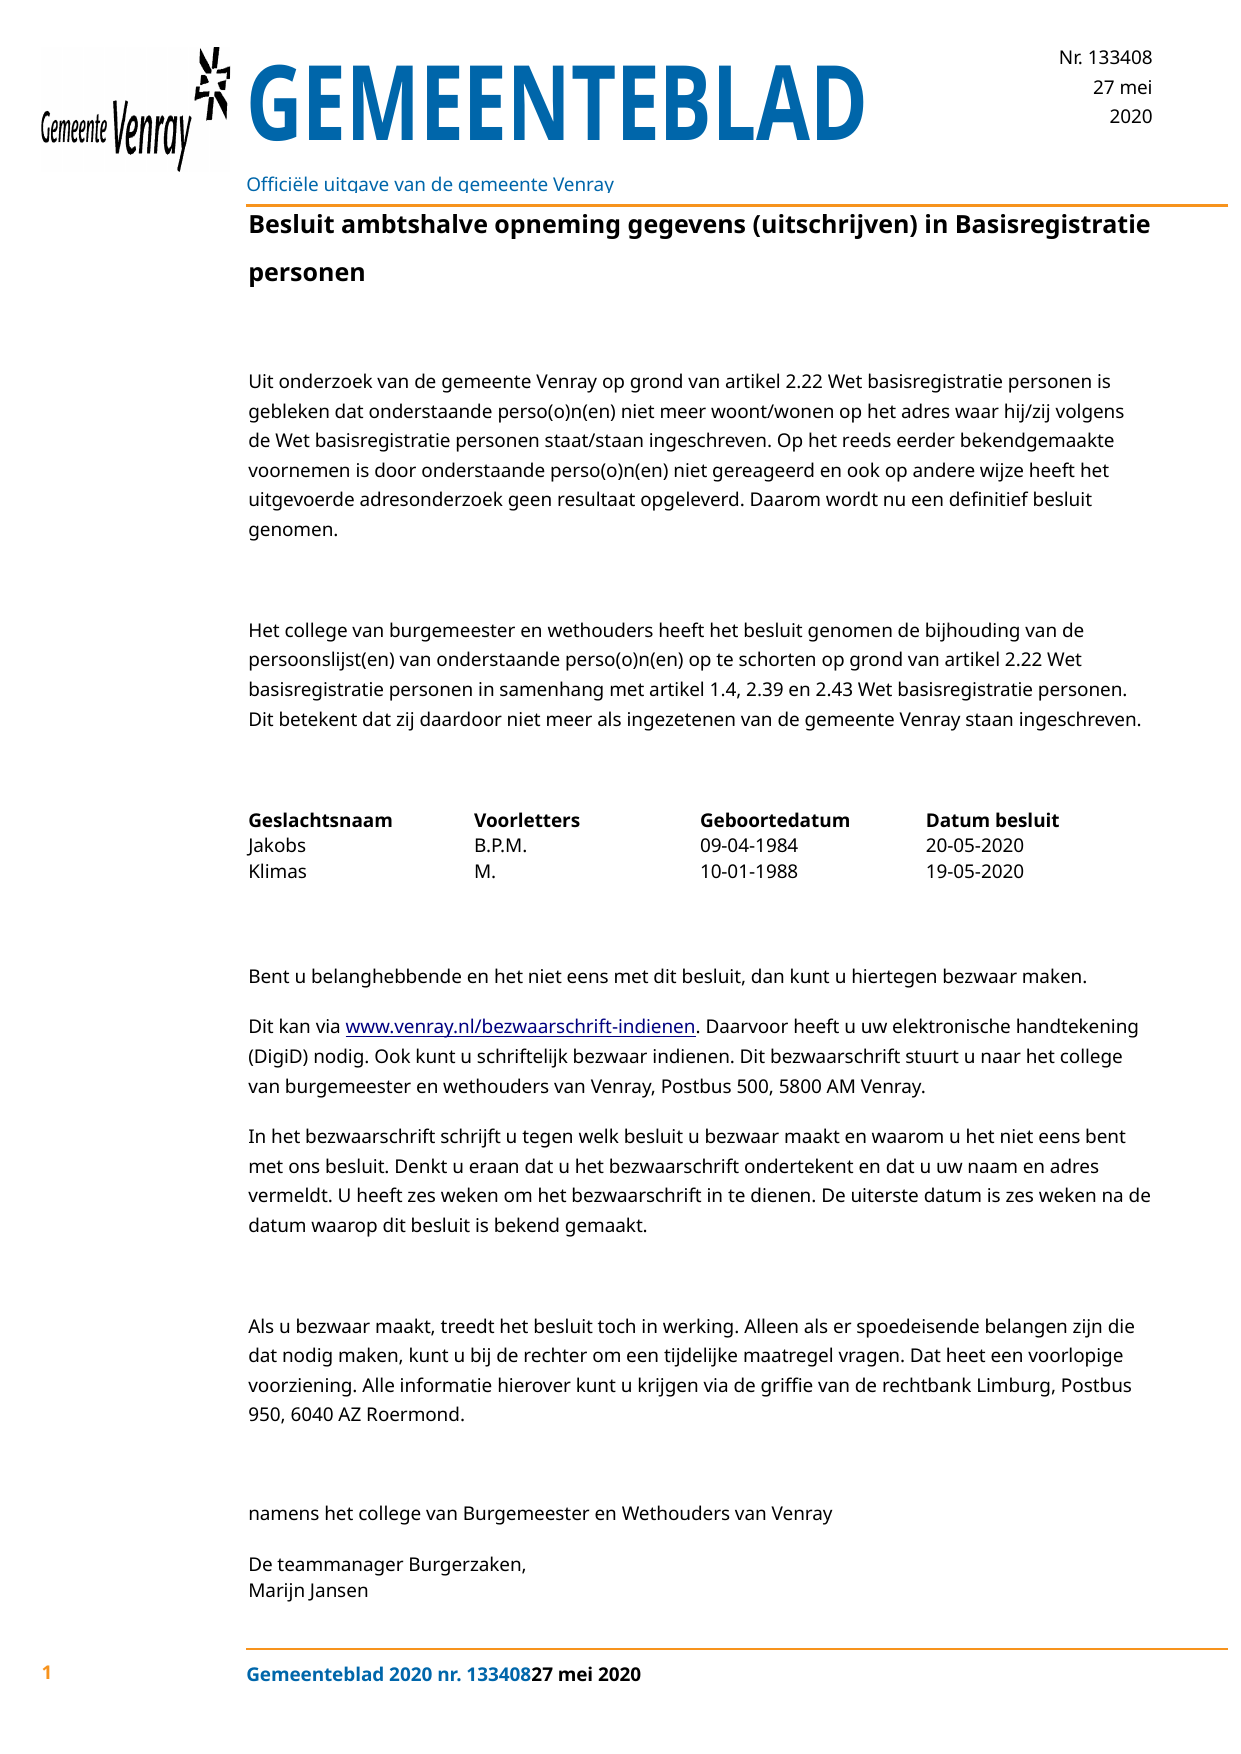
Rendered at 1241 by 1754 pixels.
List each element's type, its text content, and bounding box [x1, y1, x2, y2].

text Het college van burgemeester en wethouders heeft het besluit genomen de bijhouding van de persoonslijst(en) van onderstaande perso(o)n(en) op te schorten op grond van artikel 2.22 Wet basisregistratie personen in samenhang met artikel 1.4, 2.39 en 2.43 Wet basisregistratie personen. Dit betekent dat zij daardoor niet meer als ingezetenen van de gemeente Venray staan ingeschreven. [248, 617, 1152, 732]
text Marijn Jansen [248, 1577, 1152, 1603]
picture [41, 47, 231, 172]
text In het bezwaarschrift schrijft u tegen welk besluit u bezwaar maakt en waarom u het niet eens bent met ons besluit. Denkt u eraan dat u het bezwaarschrift ondertekent en dat u uw naam en adres vermeldt. U heeft zes weken om het bezwaarschrift in te dienen. De uiterste datum is zes weken na de datum waarop dit besluit is bekend gemaakt. [248, 1123, 1152, 1238]
table_cell [700, 884, 926, 910]
table_cell Jakobs [248, 833, 474, 858]
table_cell 10-01-1988 [700, 858, 926, 884]
table_cell Klimas [248, 858, 474, 884]
table_cell B.P.M. [474, 833, 700, 858]
table_header Geslachtsnaam [248, 807, 474, 832]
table_cell M. [474, 858, 700, 884]
table_header Voorletters [474, 807, 700, 832]
table_cell 20-05-2020 [926, 833, 1152, 858]
table_cell [474, 884, 700, 910]
text namens het college van Burgemeester en Wethouders van Venray [248, 1500, 1152, 1526]
text Uit onderzoek van de gemeente Venray op grond van artikel 2.22 Wet basisregistratie personen is gebleken dat onderstaande perso(o)n(en) niet meer woont/wonen op het adres waar hij/zij volgens de Wet basisregistratie personen staat/staan ingeschreven. Op het reeds eerder bekendgemaakte voornemen is door onderstaande perso(o)n(en) niet gereageerd en ook op andere wijze heeft het uitgevoerde adresonderzoek geen resultaat opgeleverd. Daarom wordt nu een definitief besluit genomen. [248, 368, 1152, 542]
table_cell [248, 884, 474, 910]
text Als u bezwaar maakt, treedt het besluit toch in werking. Alleen als er spoedeisende belangen zijn die dat nodig maken, kunt u bij de rechter om een tijdelijke maatregel vragen. Dat heet een voorlopige voorziening. Alle informatie hierover kunt u krijgen via de griffie van de rechtbank Limburg, Postbus 950, 6040 AZ Roermond. [248, 1313, 1152, 1427]
table_cell [926, 884, 1152, 910]
text Dit kan via www.venray.nl/bezwaarschrift-indienen. Daarvoor heeft u uw elektronische handtekening (DigiD) nodig. Ook kunt u schriftelijk bezwaar indienen. Dit bezwaarschrift stuurt u naar het college van burgemeester en wethouders van Venray, Postbus 500, 5800 AM Venray. [248, 1014, 1152, 1099]
table_cell 09-04-1984 [700, 833, 926, 858]
table_header Datum besluit [926, 807, 1152, 832]
text Bent u belanghebbende en het niet eens met dit besluit, dan kunt u hiertegen bezwaar maken. [248, 963, 1152, 989]
table_cell 19-05-2020 [926, 858, 1152, 884]
table_header Geboortedatum [700, 807, 926, 832]
text De teammanager Burgerzaken, [248, 1551, 1152, 1577]
text Besluit ambtshalve opneming gegevens (uitschrijven) in Basisregistratie personen [248, 207, 1152, 288]
